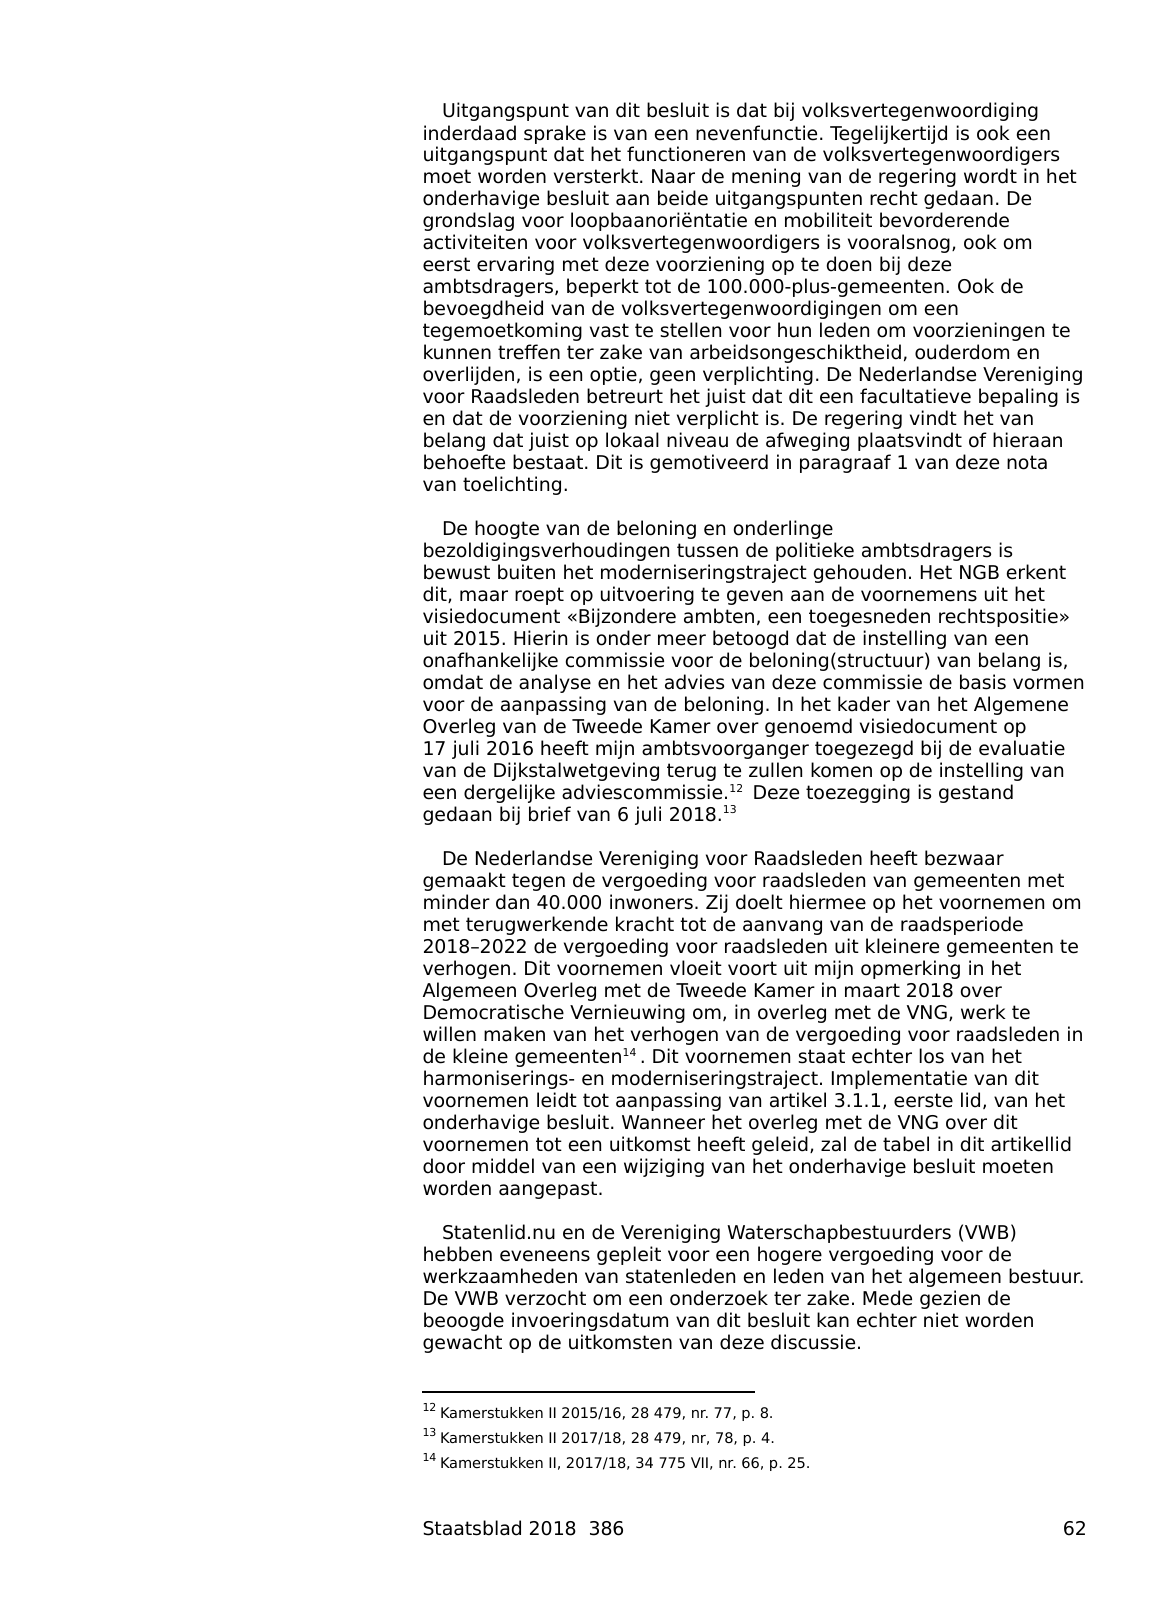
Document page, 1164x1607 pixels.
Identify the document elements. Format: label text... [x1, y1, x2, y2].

text Kamerstukken II, 2017/18, 34 775 VII, nr. 66, p. 25. [422, 1451, 1087, 1473]
text Kamerstukken II 2015/16, 28 479, nr. 77, p. 8. [422, 1401, 1087, 1423]
text Statenlid.nu en de Vereniging Waterschapbestuurders (VWB) hebben eveneens gepleit voor een hogere vergoeding voor de werkzaamheden van statenleden en leden van het algemeen bestuur. De VWB verzocht om een onderzoek ter zake. Mede gezien de beoogde invoeringsdatum van dit besluit kan echter niet worden gewacht op de uitkomsten van deze discussie. [422, 1222, 1087, 1354]
text Kamerstukken II 2017/18, 28 479, nr, 78, p. 4. [422, 1426, 1087, 1448]
text Uitgangspunt van dit besluit is dat bij volksvertegenwoordiging inderdaad sprake is van een nevenfunctie. Tegelijkertijd is ook een uitgangspunt dat het functioneren van de volksvertegenwoordigers moet worden versterkt. Naar de mening van de regering wordt in het onderhavige besluit aan beide uitgangspunten recht gedaan. De grondslag voor loopbaanoriëntatie en mobiliteit bevorderende activiteiten voor volksvertegenwoordigers is vooralsnog, ook om eerst ervaring met deze voorziening op te doen bij deze ambtsdragers, beperkt tot de 100.000-plus-gemeenten. Ook de bevoegdheid van de volksvertegenwoordigingen om een tegemoetkoming vast te stellen voor hun leden om voorzieningen te kunnen treffen ter zake van arbeidsongeschiktheid, ouderdom en overlijden, is een optie, geen verplichting. De Nederlandse Vereniging voor Raadsleden betreurt het juist dat dit een facultatieve bepaling is en dat de voorziening niet verplicht is. De regering vindt het van belang dat juist op lokaal niveau de afweging plaatsvindt of hieraan behoefte bestaat. Dit is gemotiveerd in paragraaf 1 van deze nota van toelichting. [422, 100, 1087, 496]
text De hoogte van de beloning en onderlinge bezoldigingsverhoudingen tussen de politieke ambtsdragers is bewust buiten het moderniseringstraject gehouden. Het NGB erkent dit, maar roept op uitvoering te geven aan de voornemens uit het visiedocument «Bijzondere ambten, een toegesneden rechtspositie» uit 2015. Hierin is onder meer betoogd dat de instelling van een onafhankelijke commissie voor de beloning(structuur) van belang is, omdat de analyse en het advies van deze commissie de basis vormen voor de aanpassing van de beloning. In het kader van het Algemene Overleg van de Tweede Kamer over genoemd visiedocument op 17 juli 2016 heeft mijn ambtsvoorganger toegezegd bij de evaluatie van de Dijkstalwetgeving terug te zullen komen op de instelling van een dergelijke adviescommissie. Deze toezegging is gestand gedaan bij brief van 6 juli 2018. [422, 518, 1087, 826]
text De Nederlandse Vereniging voor Raadsleden heeft bezwaar gemaakt tegen de vergoeding voor raadsleden van gemeenten met minder dan 40.000 inwoners. Zij doelt hiermee op het voornemen om met terugwerkende kracht tot de aanvang van de raadsperiode 2018–2022 de vergoeding voor raadsleden uit kleinere gemeenten te verhogen. Dit voornemen vloeit voort uit mijn opmerking in het Algemeen Overleg met de Tweede Kamer in maart 2018 over Democratische Vernieuwing om, in overleg met de VNG, werk te willen maken van het verhogen van de vergoeding voor raadsleden in de kleine gemeenten. Dit voornemen staat echter los van het harmoniserings- en moderniseringstraject. Implementatie van dit voornemen leidt tot aanpassing van artikel 3.1.1, eerste lid, van het onderhavige besluit. Wanneer het overleg met de VNG over dit voornemen tot een uitkomst heeft geleid, zal de tabel in dit artikellid door middel van een wijziging van het onderhavige besluit moeten worden aangepast. [422, 848, 1087, 1200]
